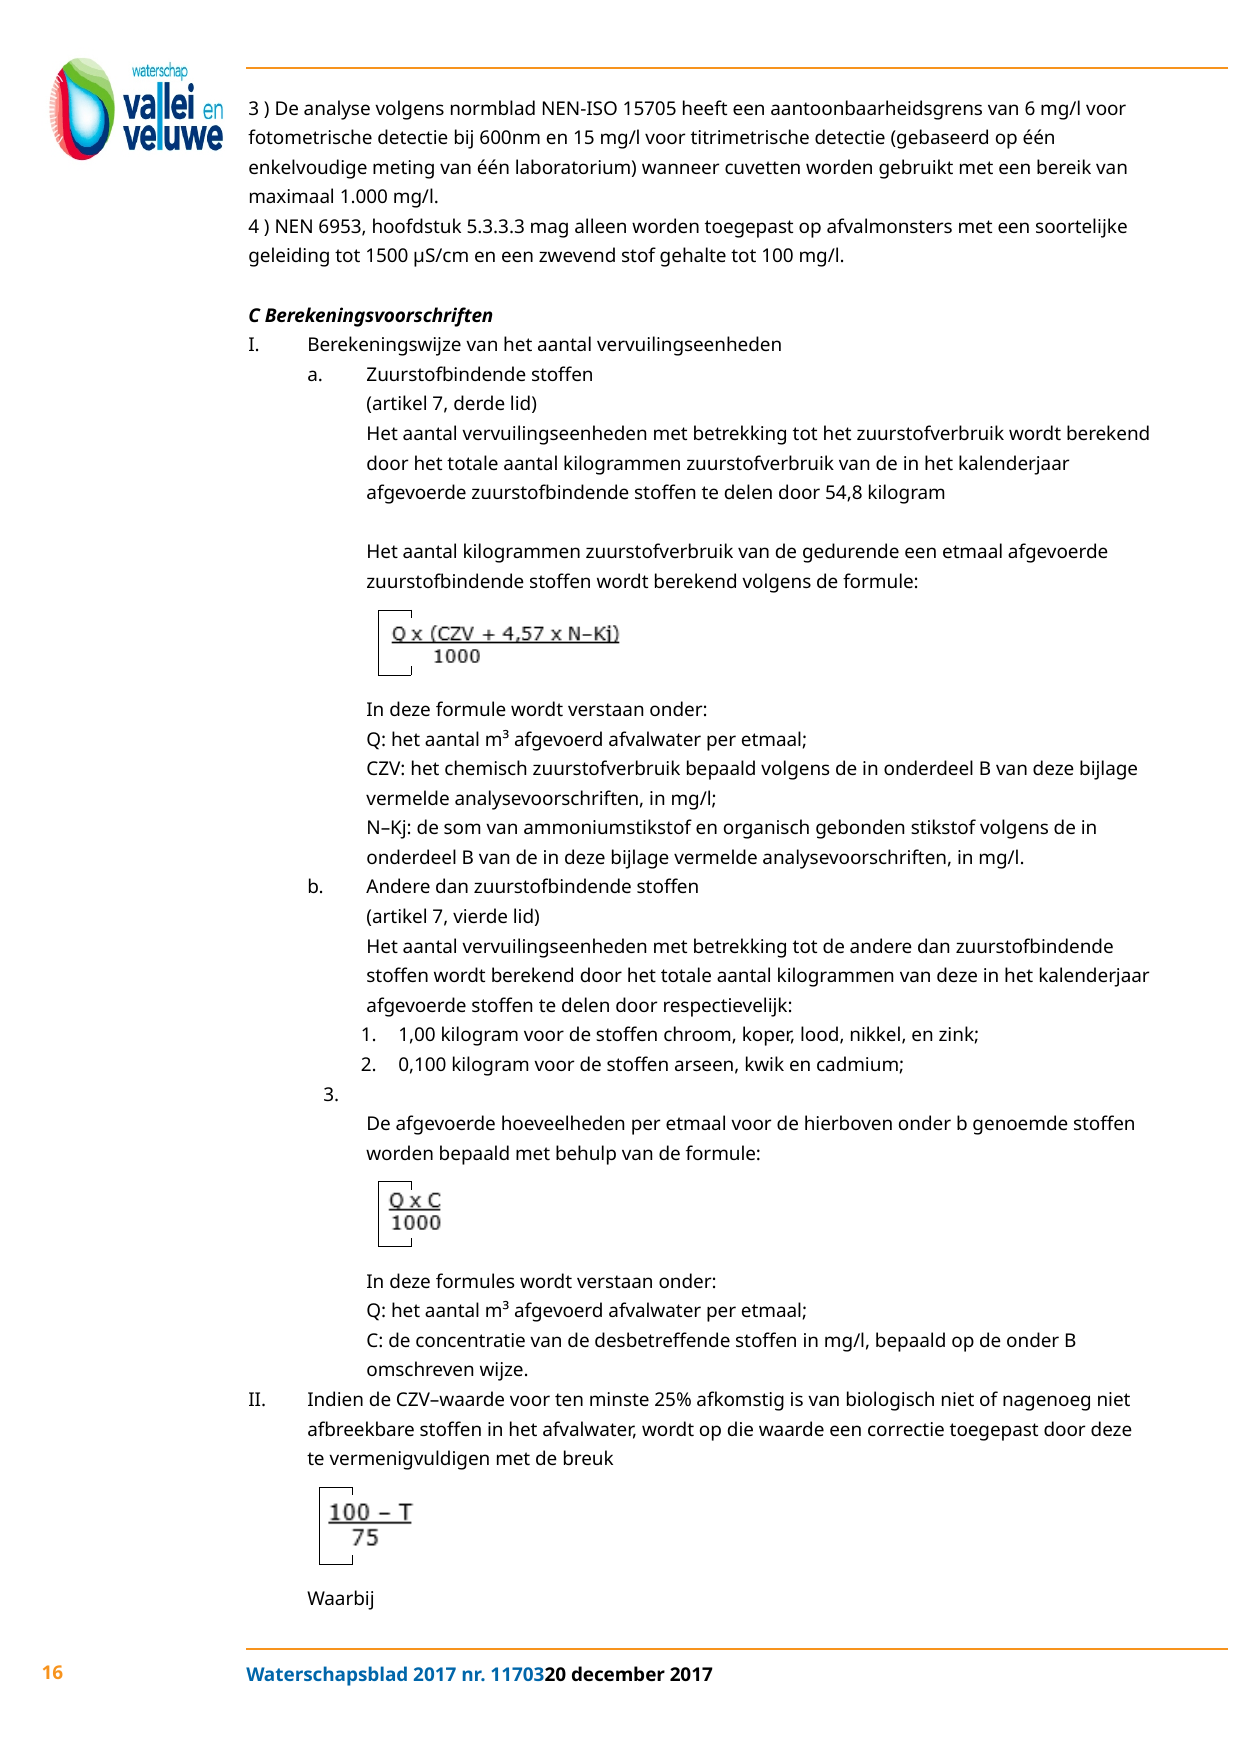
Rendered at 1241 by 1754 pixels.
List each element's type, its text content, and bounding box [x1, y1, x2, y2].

list Q: het aantal m³ afgevoerd afvalwater per etmaal; [307, 726, 1152, 751]
list N–Kj: de som van ammoniumstikstof en organisch gebonden stikstof volgens de in onderdeel B van de in deze bijlage vermelde analysevoorschriften, in mg/l. [307, 814, 1152, 870]
list Indien de CZV–waarde voor ten minste 25% afkomstig is van biologisch niet of nagenoeg niet afbreekbare stoffen in het afvalwater, wordt op die waarde een correctie toegepast door deze te vermenigvuldigen met de breuk [248, 1386, 1152, 1471]
list 0,100 kilogram voor de stoffen arseen, kwik en cadmium; [361, 1051, 1152, 1077]
list CZV: het chemisch zuurstofverbruik bepaald volgens de in onderdeel B van deze bijlage vermelde analysevoorschriften, in mg/l; [307, 755, 1152, 811]
picture [327, 1495, 417, 1555]
picture [387, 618, 624, 666]
list Q: het aantal m³ afgevoerd afvalwater per etmaal; [307, 1297, 1152, 1323]
list In deze formules wordt verstaan onder: [307, 1268, 1152, 1294]
list Berekeningswijze van het aantal vervuilingseenheden [248, 331, 1152, 357]
list C: de concentratie van de desbetreffende stoffen in mg/l, bepaald op de onder B omschreven wijze. [307, 1327, 1152, 1382]
list 1,00 kilogram voor de stoffen chroom, koper, lood, nikkel, en zink; [361, 1022, 1152, 1047]
text 3 ) De analyse volgens normblad NEN-ISO 15705 heeft een aantoonbaarheidsgrens van 6 mg/l voor fotometrische detectie bij 600nm en 15 mg/l voor titrimetrische detectie (gebaseerd op één enkelvoudige meting van één laboratorium) wanneer cuvetten worden gebruikt met een bereik van maximaal 1.000 mg/l. [248, 95, 1152, 209]
list (artikel 7, derde lid) [307, 391, 1152, 416]
list In deze formule wordt verstaan onder: [307, 696, 1152, 722]
list De afgevoerde hoeveelheden per etmaal voor de hierboven onder b genoemde stoffen worden bepaald met behulp van de formule: [307, 1110, 1152, 1166]
picture [41, 47, 231, 172]
list Het aantal vervuilingseenheden met betrekking tot het zuurstofverbruik wordt berekend door het totale aantal kilogrammen zuurstofverbruik van de in het kalenderjaar afgevoerde zuurstofbindende stoffen te delen door 54,8 kilogram [307, 420, 1152, 505]
text 4 ) NEN 6953, hoofdstuk 5.3.3.3 mag alleen worden toegepast op afvalmonsters met een soortelijke geleiding tot 1500 µS/cm en een zwevend stof gehalte tot 100 mg/l. [248, 213, 1152, 268]
list (artikel 7, vierde lid) [307, 903, 1152, 929]
picture [387, 1190, 447, 1238]
list Het aantal vervuilingseenheden met betrekking tot de andere dan zuurstofbindende stoffen wordt berekend door het totale aantal kilogrammen van deze in het kalenderjaar afgevoerde stoffen te delen door respectievelijk: [307, 933, 1152, 1018]
list Zuurstofbindende stoffen [307, 361, 1152, 387]
list Het aantal kilogrammen zuurstofverbruik van de gedurende een etmaal afgevoerde zuurstofbindende stoffen wordt berekend volgens de formule: [307, 538, 1152, 594]
list Andere dan zuurstofbindende stoffen [307, 874, 1152, 899]
list Waarbij [248, 1585, 1152, 1611]
text C Berekeningsvoorschriften [248, 302, 1152, 328]
